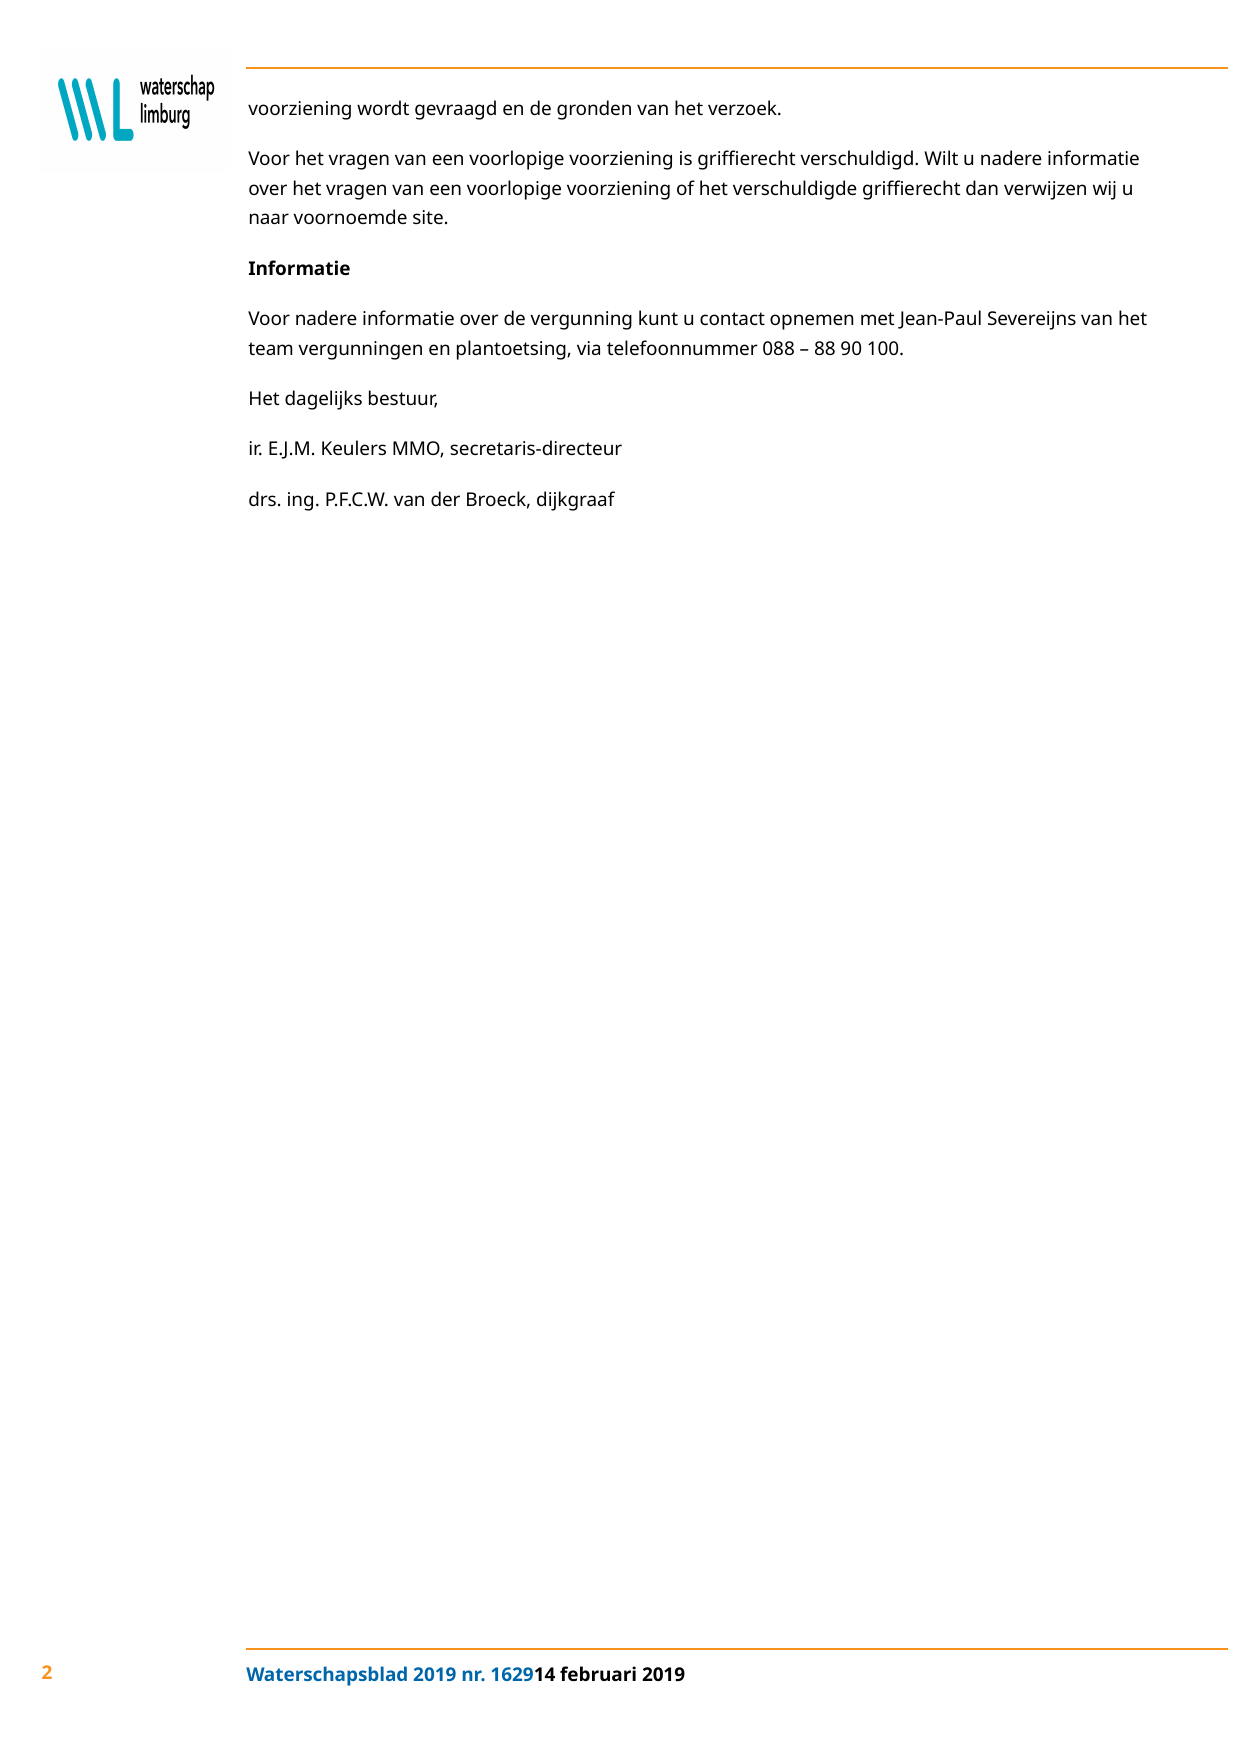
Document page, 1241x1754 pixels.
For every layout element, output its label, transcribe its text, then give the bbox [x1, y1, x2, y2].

text Voor het vragen van een voorlopige voorziening is griffierecht verschuldigd. Wilt u nadere informatie over het vragen van een voorlopige voorziening of het verschuldigde griffierecht dan verwijzen wij u naar voornoemde site. [248, 145, 1152, 230]
text Het dagelijks bestuur, [248, 385, 1152, 411]
text ir. E.J.M. Keulers MMO, secretaris-directeur [248, 436, 1152, 461]
text voorziening wordt gevraagd en de gronden van het verzoek. [248, 95, 1152, 121]
picture [41, 47, 231, 172]
text Voor nadere informatie over de vergunning kunt u contact opnemen met Jean-Paul Severeijns van het team vergunningen en plantoetsing, via telefoonnummer 088 – 88 90 100. [248, 305, 1152, 361]
text Informatie [248, 255, 1152, 281]
text drs. ing. P.F.C.W. van der Broeck, dijkgraaf [248, 486, 1152, 512]
